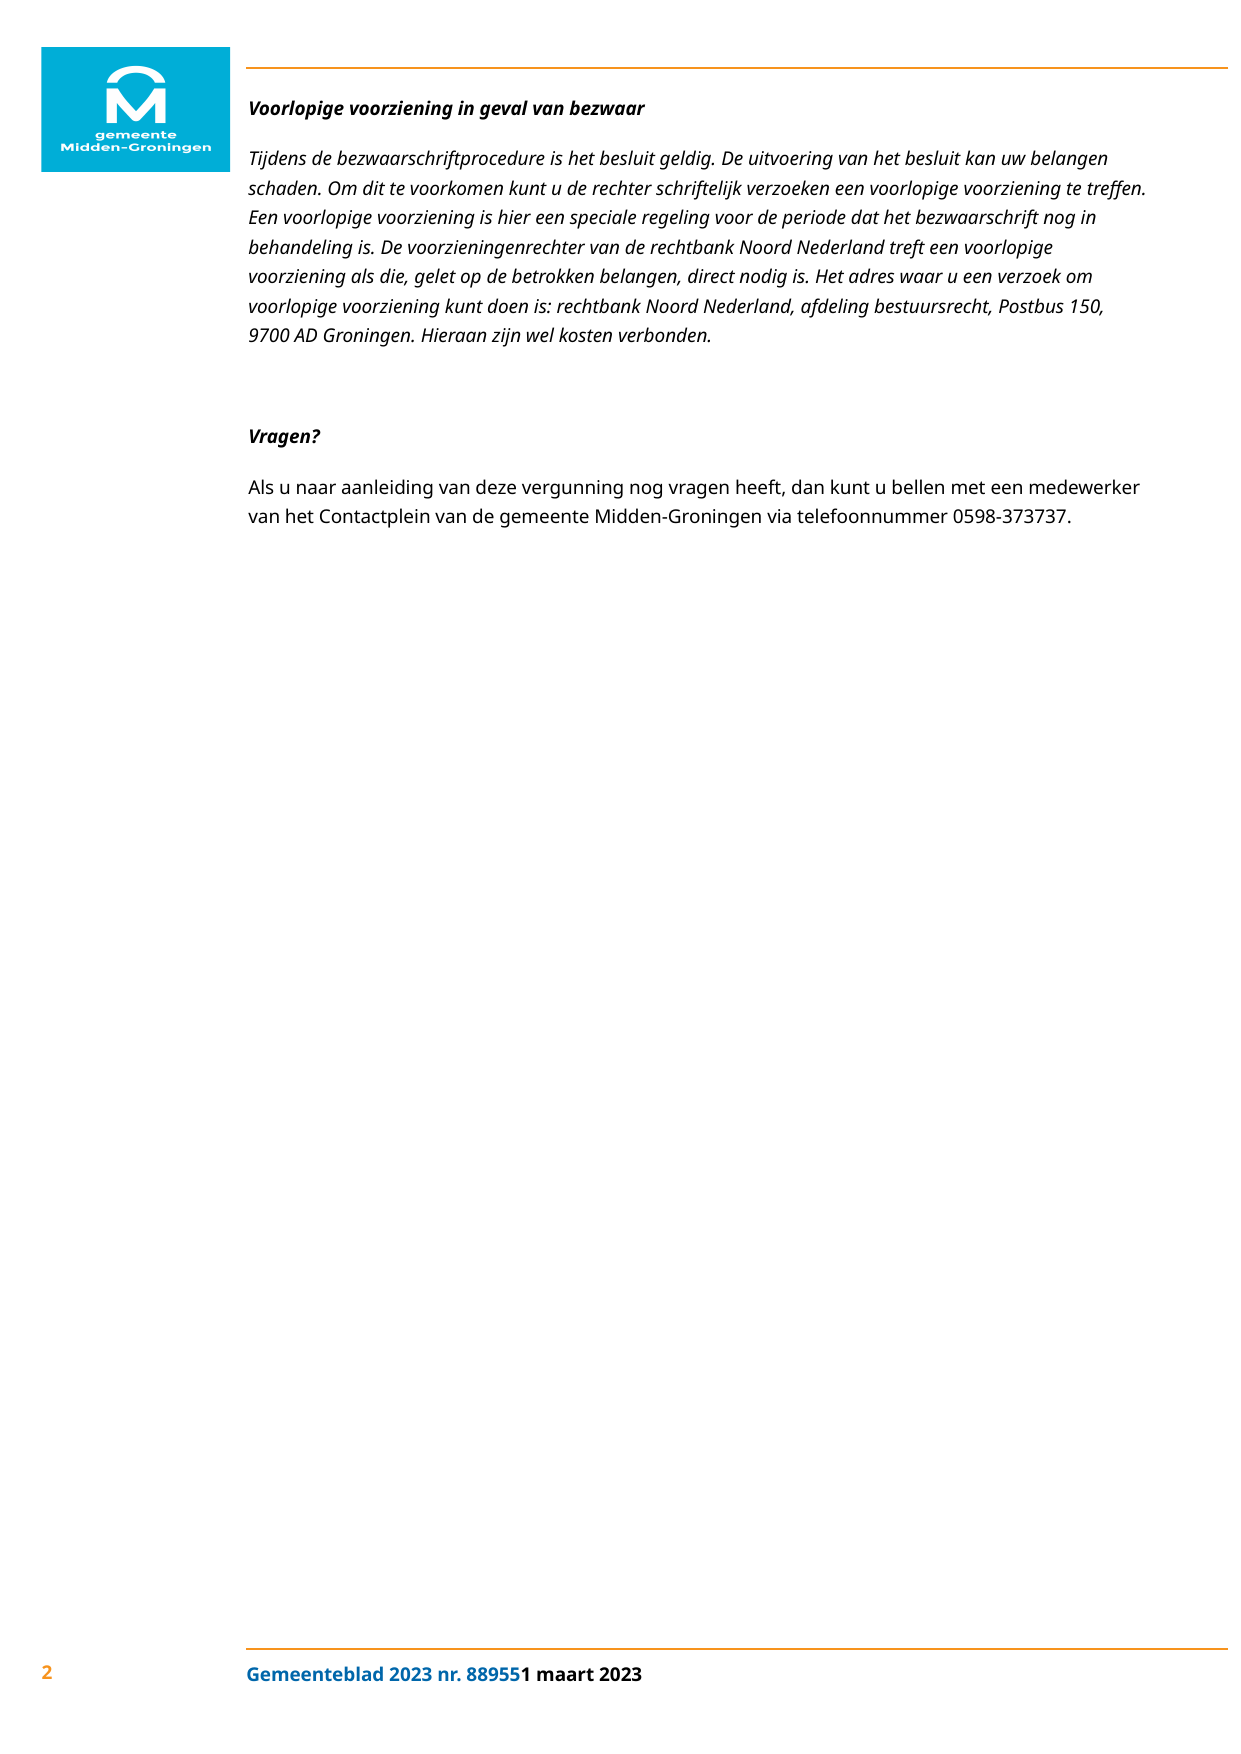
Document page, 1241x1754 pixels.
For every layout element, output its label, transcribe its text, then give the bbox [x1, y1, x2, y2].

text Vragen? [248, 423, 1152, 449]
picture [184, 146, 190, 153]
text Als u naar aanleiding van deze vergunning nog vragen heeft, dan kunt u bellen met een medewerker van het Contactplein van de gemeente Midden-Groningen via telefoonnummer 0598-373737. [248, 474, 1152, 529]
picture [108, 66, 164, 82]
picture [107, 89, 165, 122]
text Tijdens de bezwaarschriftprocedure is het besluit geldig. De uitvoering van het besluit kan uw belangen schaden. Om dit te voorkomen kunt u de rechter schriftelijk verzoeken een voorlopige voorziening te treffen. Een voorlopige voorziening is hier een speciale regeling voor de periode dat het bezwaarschrift nog in behandeling is. De voorzieningenrechter van de rechtbank Noord Nederland treft een voorlopige voorziening als die, gelet op de betrokken belangen, direct nodig is. Het adres waar u een verzoek om voorlopige voorziening kunt doen is: rechtbank Noord Nederland, afdeling bestuursrecht, Postbus 150, 9700 AD Groningen. Hieraan zijn wel kosten verbonden. [248, 145, 1152, 348]
text Voorlopige voorziening in geval van bezwaar [248, 95, 1152, 121]
